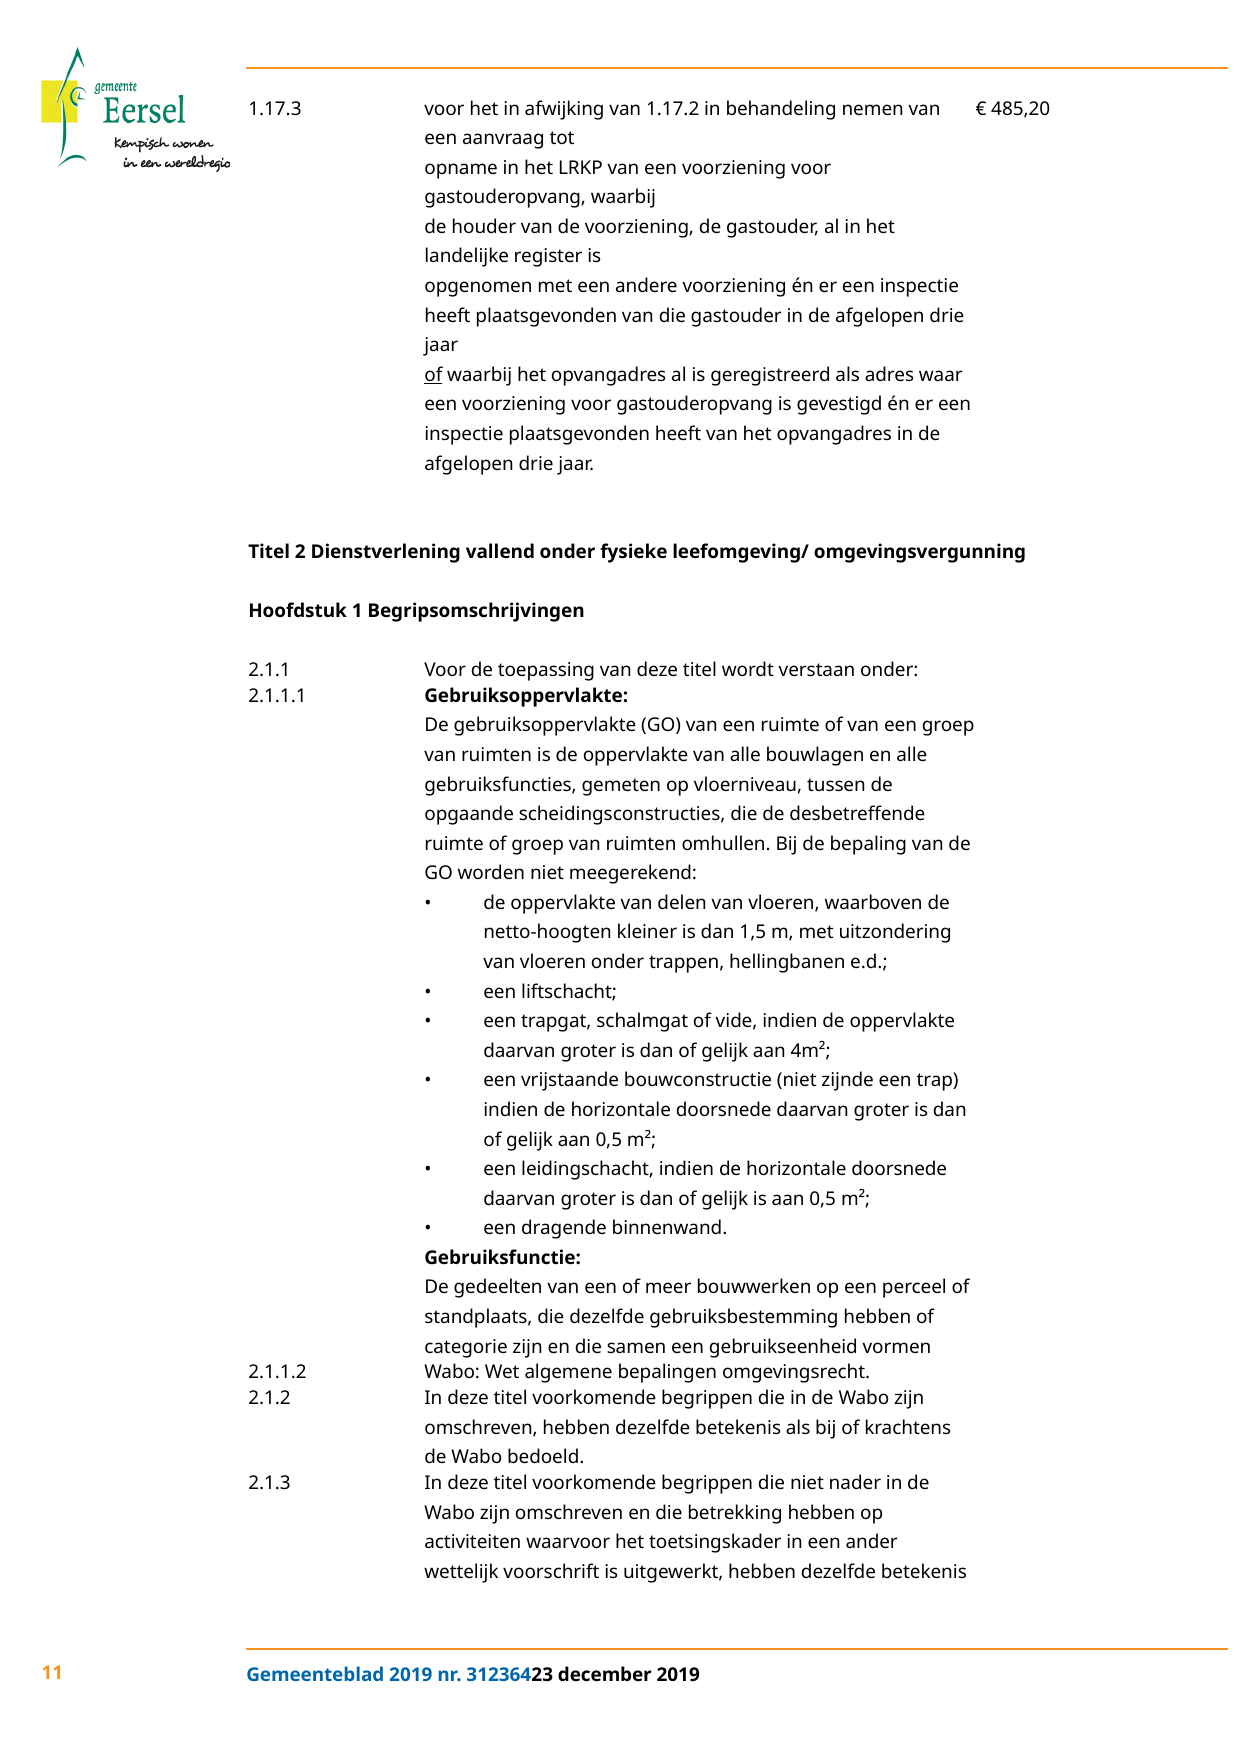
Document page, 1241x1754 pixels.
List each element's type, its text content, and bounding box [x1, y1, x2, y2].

table_header Voor de toepassing van deze titel wordt verstaan onder: [424, 656, 975, 682]
table_cell voor het in afwijking van 1.17.2 in behandeling nemen van een aanvraag tot opname in het LRKP van een voorziening voor gastouderopvang, waarbij de houder van de voorziening, de gastouder, al in het landelijke register is opgenomen met een andere voorziening én er een inspectie heeft plaatsgevonden van die gastouder in de afgelopen drie jaar of waarbij het opvangadres al is geregistreerd als adres waar een voorziening voor gastouderopvang is gevestigd én er een inspectie plaatsgevonden heeft van het opvangadres in de afgelopen drie jaar. [424, 95, 975, 476]
table_cell [975, 1384, 1152, 1469]
text Titel 2 Dienstverlening vallend onder fysieke leefomgeving/ omgevingsvergunning [248, 538, 1152, 564]
table_cell [975, 1469, 1152, 1584]
table_cell 1.17.3 [248, 95, 424, 476]
table_cell In deze titel voorkomende begrippen die niet nader in de Wabo zijn omschreven en die betrekking hebben op activiteiten waarvoor het toetsingskader in een ander wettelijk voorschrift is uitgewerkt, hebben dezelfde betekenis [424, 1469, 975, 1584]
table_cell 2.1.1.1 [248, 682, 424, 1359]
table_cell 2.1.2 [248, 1384, 424, 1469]
table_cell [975, 1359, 1152, 1384]
text Hoofdstuk 1 Begripsomschrijvingen [248, 597, 1152, 623]
table_header [975, 656, 1152, 682]
table_cell 2.1.3 [248, 1469, 424, 1584]
table_cell In deze titel voorkomende begrippen die in de Wabo zijn omschreven, hebben dezelfde betekenis als bij of krachtens de Wabo bedoeld. [424, 1384, 975, 1469]
table_cell Wabo: Wet algemene bepalingen omgevingsrecht. [424, 1359, 975, 1384]
table_cell Gebruiksoppervlakte: De gebruiksoppervlakte (GO) van een ruimte of van een groep van ruimten is de oppervlakte van alle bouwlagen en alle gebruiksfuncties, gemeten op vloerniveau, tussen de opgaande scheidingsconstructies, die de desbetreffende ruimte of groep van ruimten omhullen. Bij de bepaling van de GO worden niet meegerekend: de oppervlakte van delen van vloeren, waarboven de netto-hoogten kleiner is dan 1,5 m, met uitzondering van vloeren onder trappen, hellingbanen e.d.; een liftschacht; een trapgat, schalmgat of vide, indien de oppervlakte daarvan groter is dan of gelijk aan 4m²; een vrijstaande bouwconstructie (niet zijnde een trap) indien de horizontale doorsnede daarvan groter is dan of gelijk aan 0,5 m²; een leidingschacht, indien de horizontale doorsnede daarvan groter is dan of gelijk is aan 0,5 m²; een dragende binnenwand. Gebruiksfunctie: De gedeelten van een of meer bouwwerken op een perceel of standplaats, die dezelfde gebruiksbestemming hebben of categorie zijn en die samen een gebruikseenheid vormen [424, 682, 975, 1359]
table_cell [975, 682, 1152, 1359]
table_header 2.1.1 [248, 656, 424, 682]
table_cell € 485,20 [975, 95, 1152, 476]
table_cell 2.1.1.2 [248, 1359, 424, 1384]
picture [41, 47, 231, 172]
